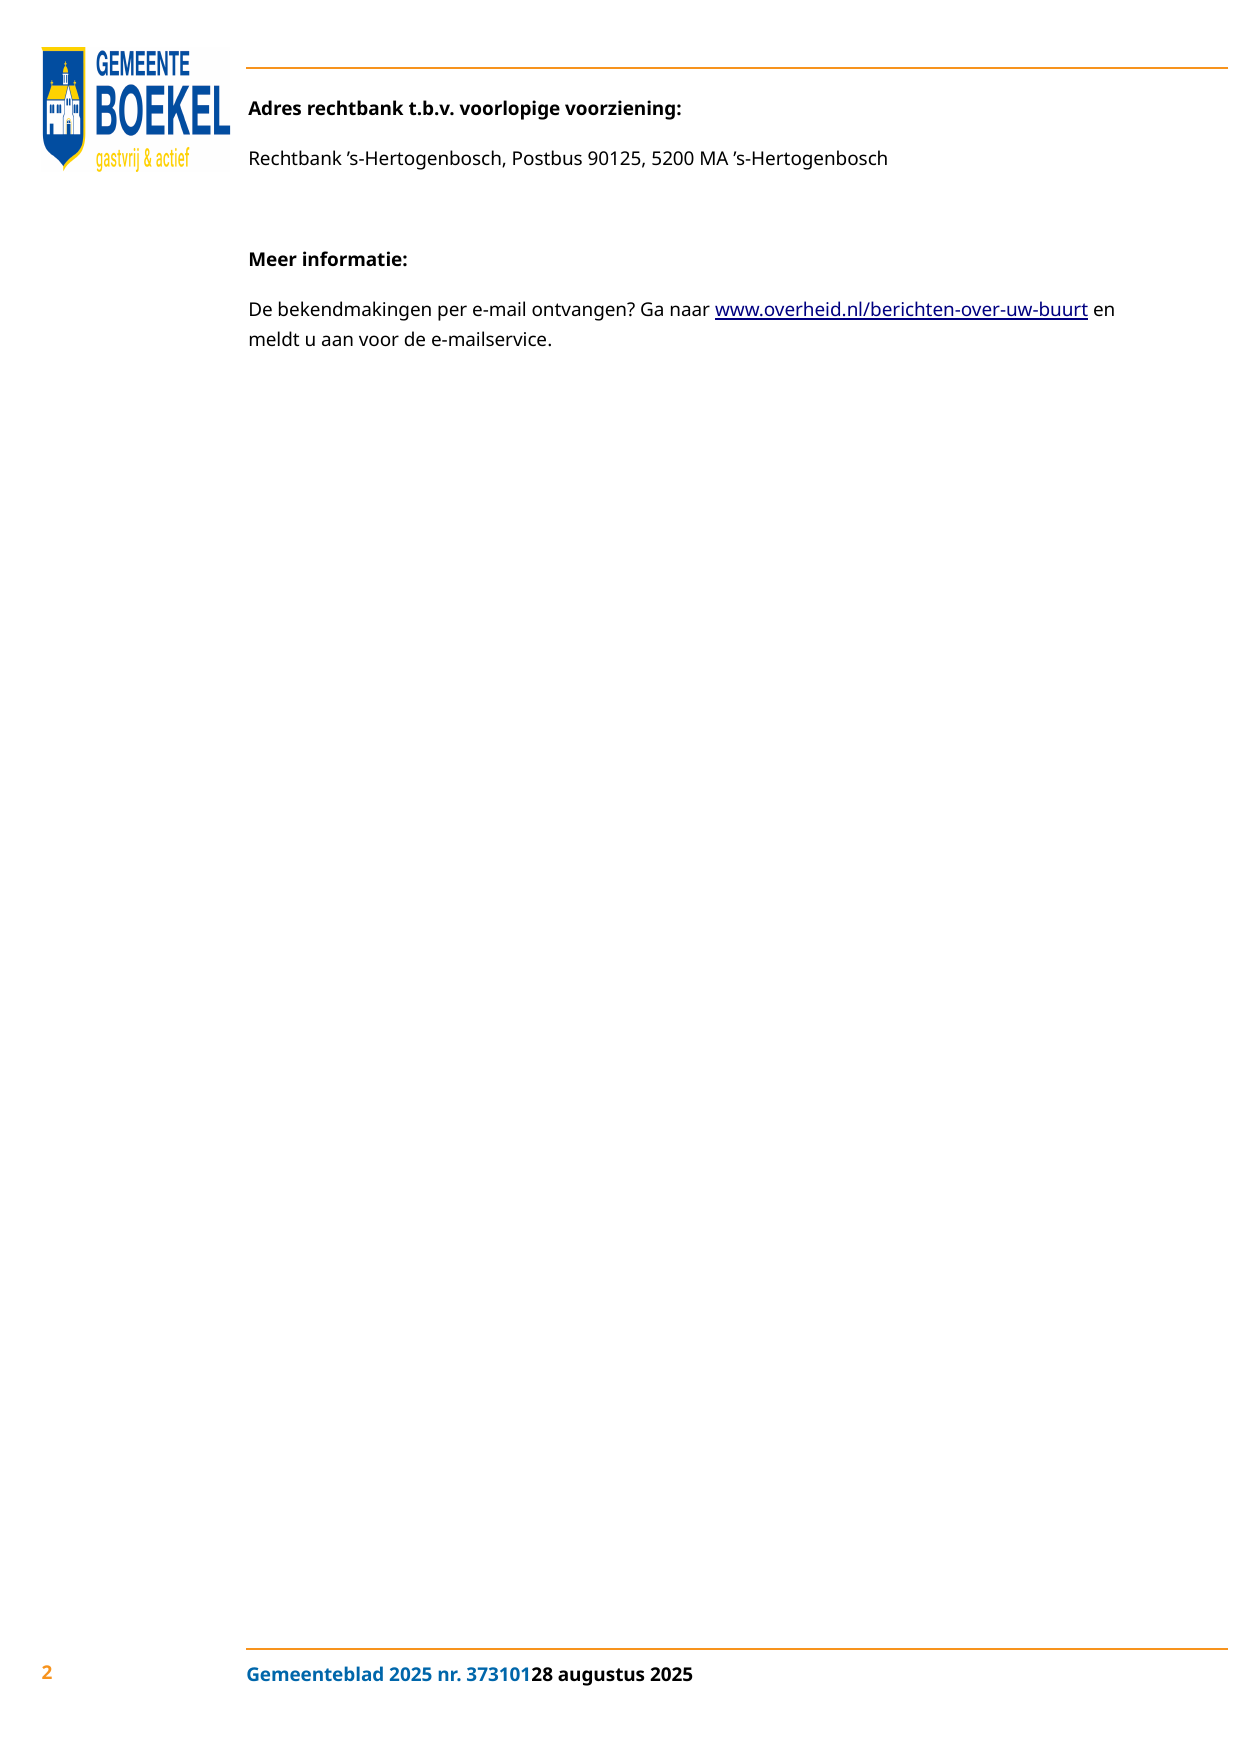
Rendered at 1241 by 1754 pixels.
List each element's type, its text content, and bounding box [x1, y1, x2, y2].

text Rechtbank ’s-Hertogenbosch, Postbus 90125, 5200 MA ’s-Hertogenbosch [248, 145, 1152, 171]
text Adres rechtbank t.b.v. voorlopige voorziening: [248, 95, 1152, 121]
text Meer informatie: [248, 246, 1152, 272]
text De bekendmakingen per e-mail ontvangen? Ga naar www.overheid.nl/berichten-over-uw-buurt en meldt u aan voor de e-mailservice. [248, 296, 1152, 352]
picture [41, 47, 231, 172]
